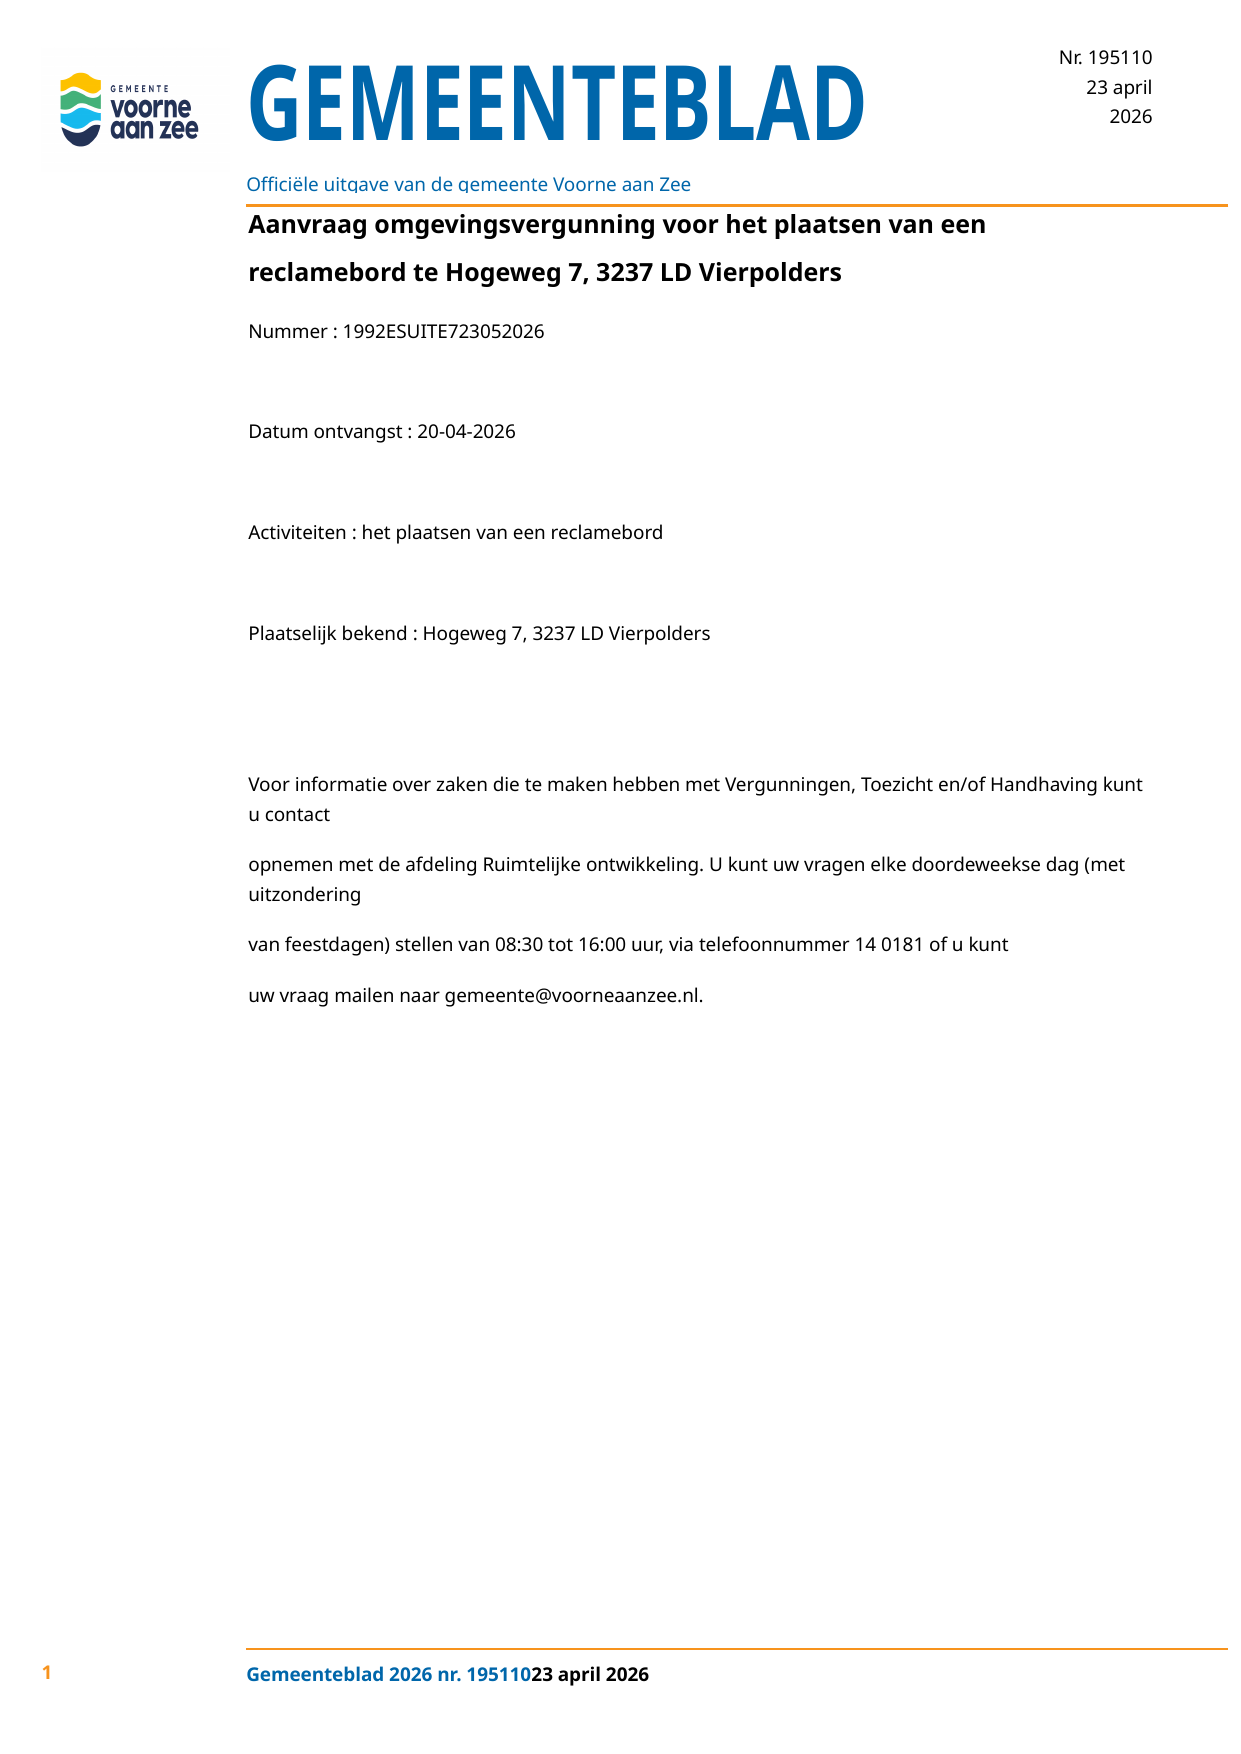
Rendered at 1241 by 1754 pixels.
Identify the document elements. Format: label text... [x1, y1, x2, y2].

picture [41, 47, 231, 172]
text Plaatselijk bekend : Hogeweg 7, 3237 LD Vierpolders [248, 620, 1152, 646]
text Datum ontvangst : 20-04-2026 [248, 419, 1152, 444]
text Voor informatie over zaken die te maken hebben met Vergunningen, Toezicht en/of Handhaving kunt u contact [248, 772, 1152, 827]
text opnemen met de afdeling Ruimtelijke ontwikkeling. U kunt uw vragen elke doordeweekse dag (met uitzondering [248, 852, 1152, 907]
text van feestdagen) stellen van 08:30 tot 16:00 uur, via telefoonnummer 14 0181 of u kunt [248, 932, 1152, 957]
text Activiteiten : het plaatsen van een reclamebord [248, 519, 1152, 545]
text Nummer : 1992ESUITE723052026 [248, 318, 1152, 344]
text Aanvraag omgevingsvergunning voor het plaatsen van een reclamebord te Hogeweg 7, 3237 LD Vierpolders [248, 207, 1152, 288]
text uw vraag mailen naar gemeente@voorneaanzee.nl. [248, 982, 1152, 1008]
